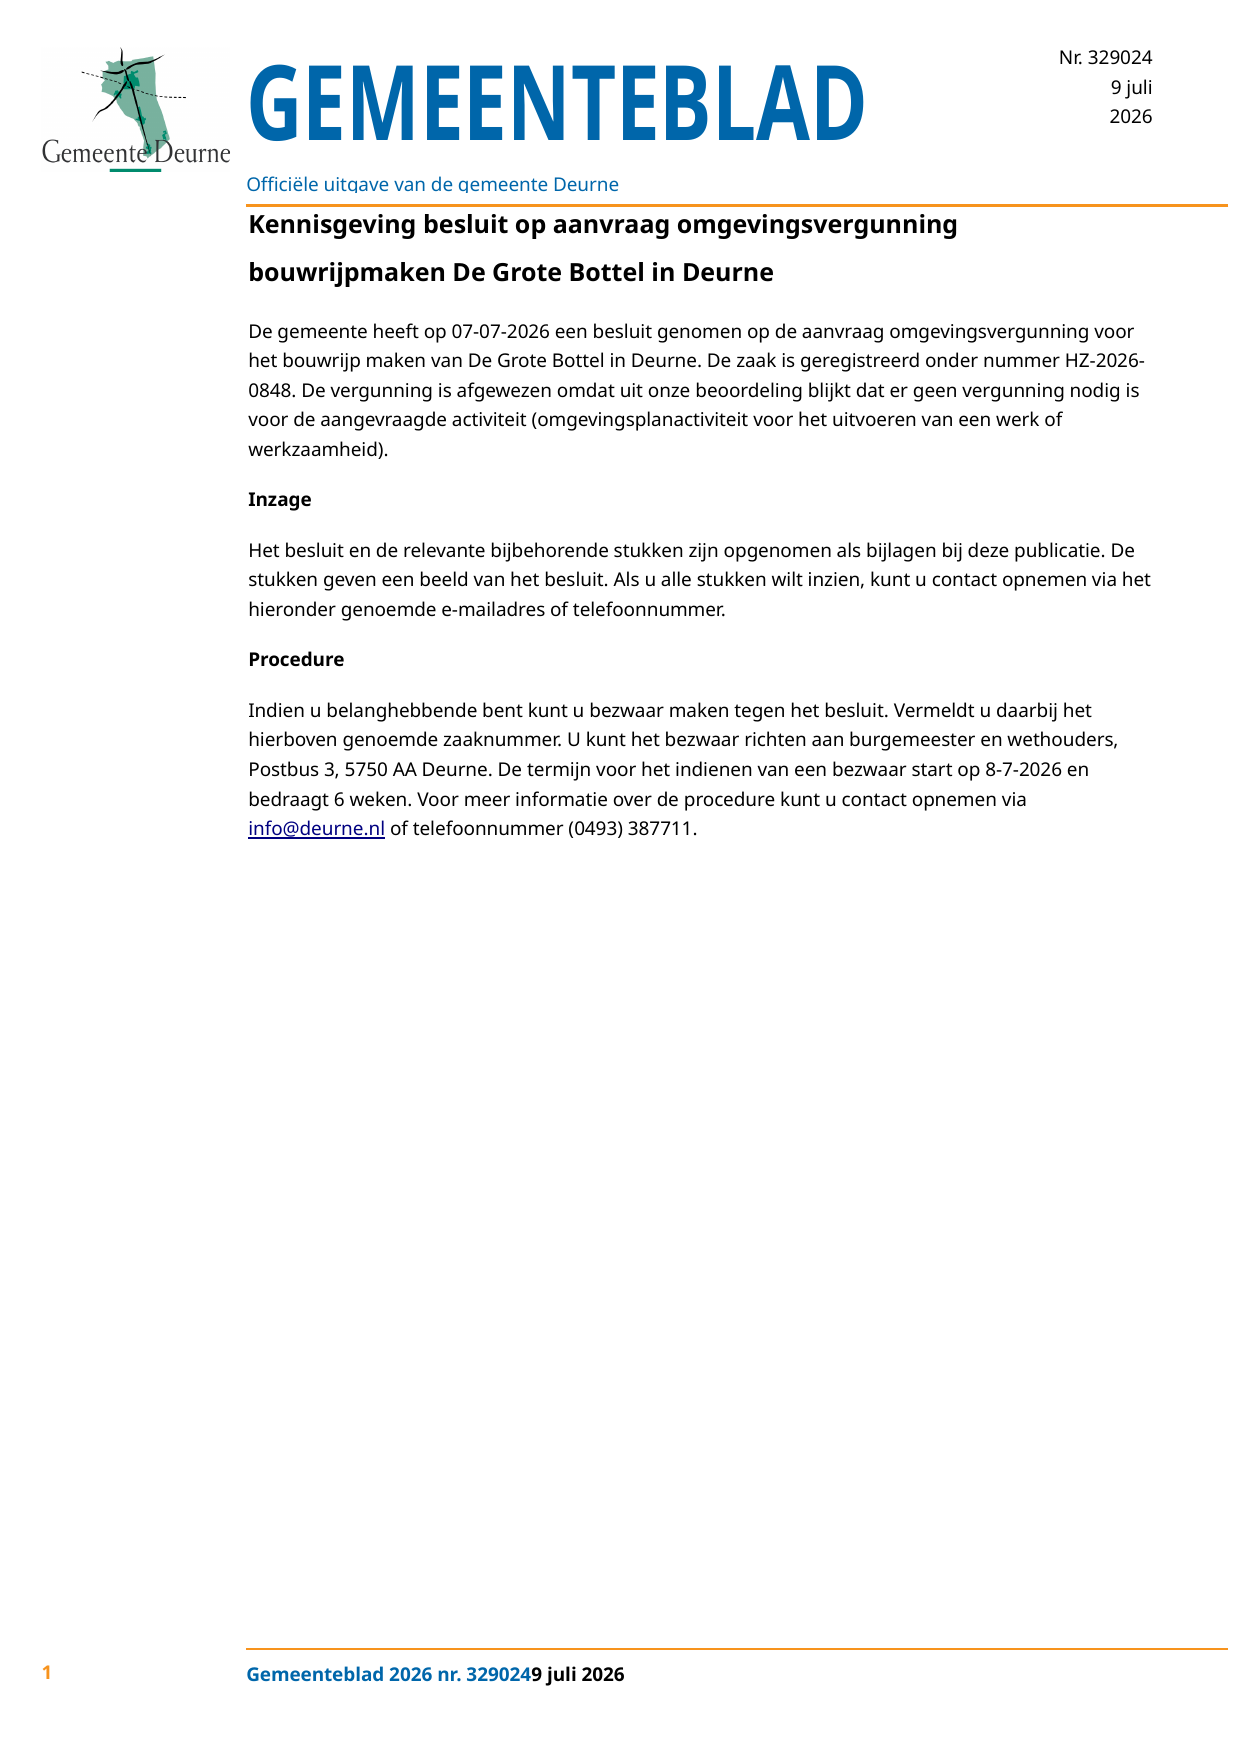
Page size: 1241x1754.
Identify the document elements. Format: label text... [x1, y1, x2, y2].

text Inzage [248, 487, 1152, 512]
text Het besluit en de relevante bijbehorende stukken zijn opgenomen als bijlagen bij deze publicatie. De stukken geven een beeld van het besluit. Als u alle stukken wilt inzien, kunt u contact opnemen via het hieronder genoemde e-mailadres of telefoonnummer. [248, 537, 1152, 622]
text Kennisgeving besluit op aanvraag omgevingsvergunning bouwrijpmaken De Grote Bottel in Deurne [248, 207, 1152, 288]
picture [41, 47, 231, 172]
text De gemeente heeft op 07-07-2026 een besluit genomen op de aanvraag omgevingsvergunning voor het bouwrijp maken van De Grote Bottel in Deurne. De zaak is geregistreerd onder nummer HZ-2026-0848. De vergunning is afgewezen omdat uit onze beoordeling blijkt dat er geen vergunning nodig is voor de aangevraagde activiteit (omgevingsplanactiviteit voor het uitvoeren van een werk of werkzaamheid). [248, 318, 1152, 462]
text Indien u belanghebbende bent kunt u bezwaar maken tegen het besluit. Vermeldt u daarbij het hierboven genoemde zaaknummer. U kunt het bezwaar richten aan burgemeester en wethouders, Postbus 3, 5750 AA Deurne. De termijn voor het indienen van een bezwaar start op 8-7-2026 en bedraagt 6 weken. Voor meer informatie over de procedure kunt u contact opnemen via info@deurne.nl of telefoonnummer (0493) 387711. [248, 697, 1152, 841]
text Procedure [248, 647, 1152, 672]
